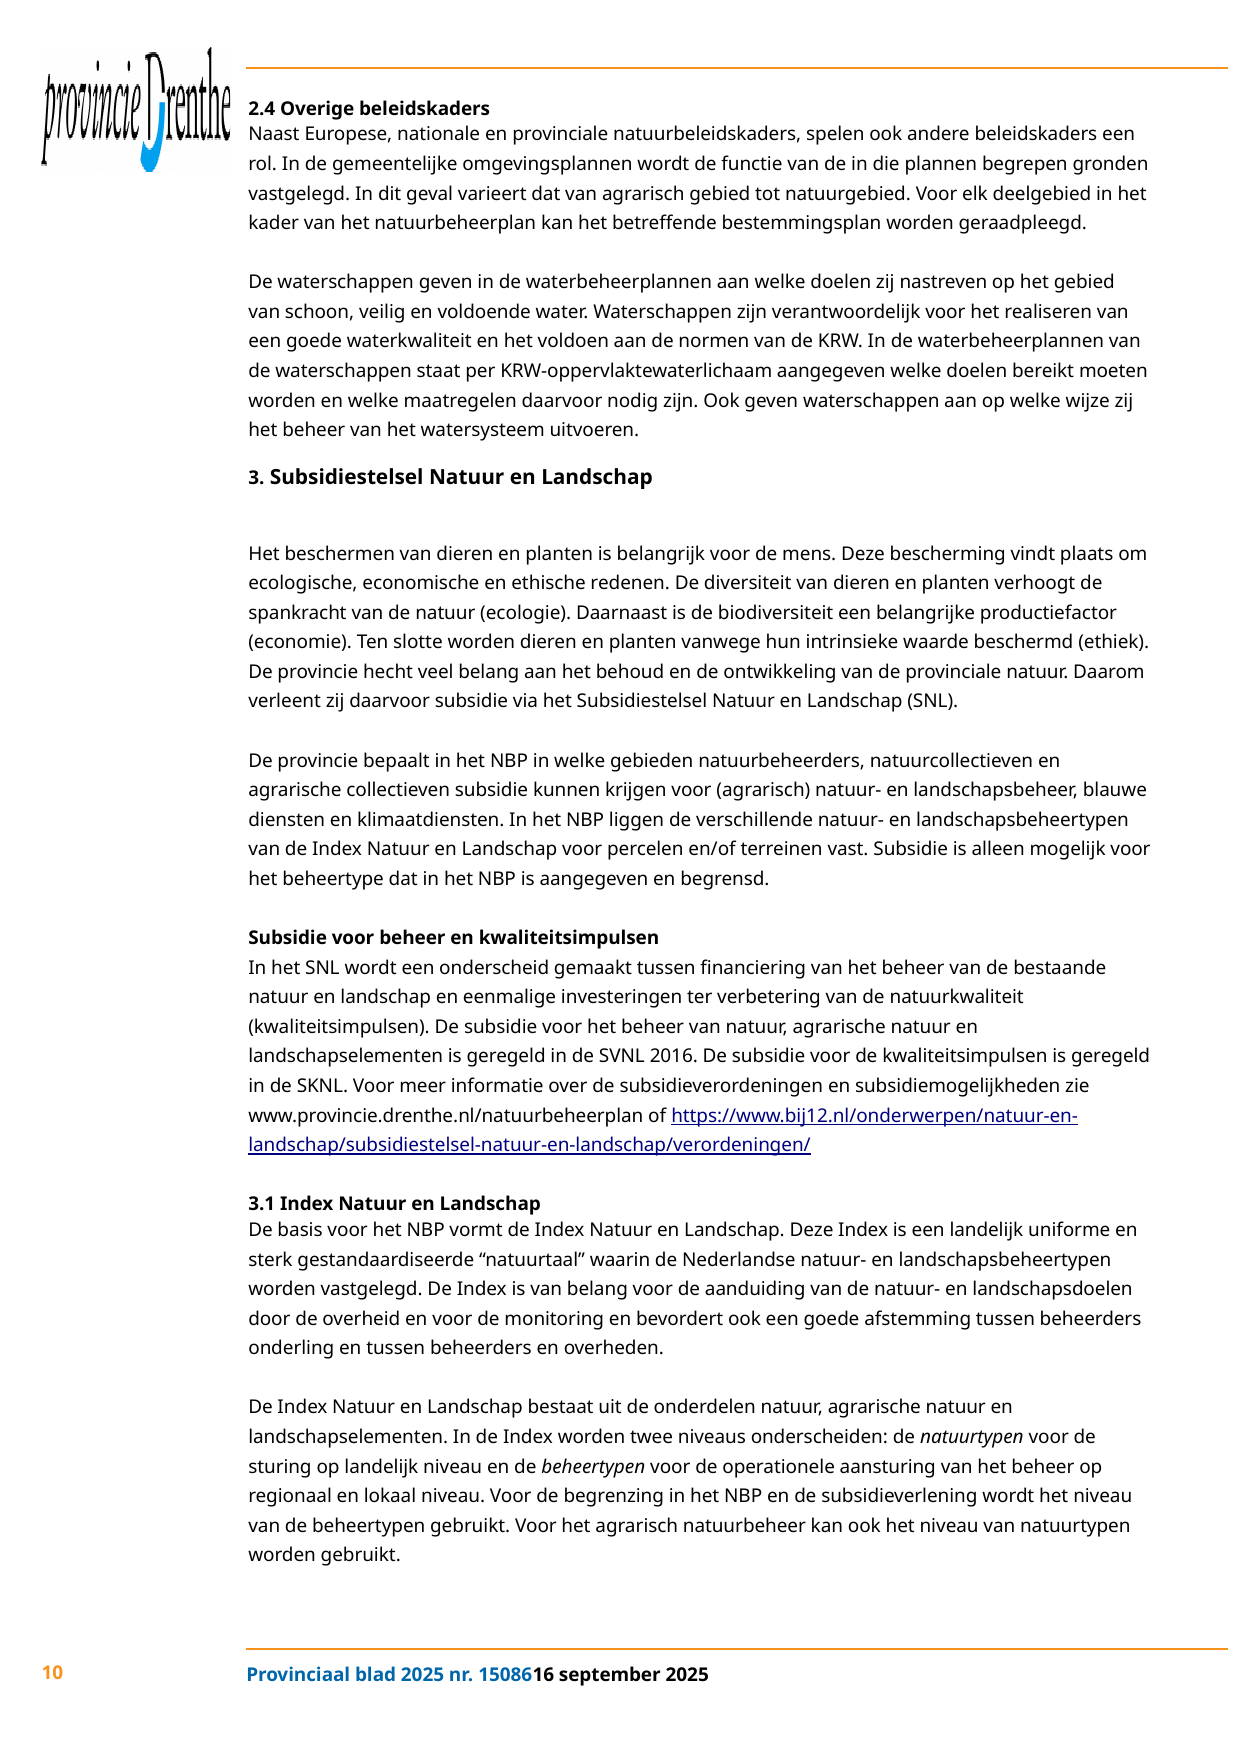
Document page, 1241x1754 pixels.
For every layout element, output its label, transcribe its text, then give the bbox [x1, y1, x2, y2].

text De provincie bepaalt in het NBP in welke gebieden natuurbeheerders, natuurcollectieven en agrarische collectieven subsidie kunnen krijgen voor (agrarisch) natuur- en landschapsbeheer, blauwe diensten en klimaatdiensten. In het NBP liggen de verschillende natuur- en landschapsbeheertypen van de Index Natuur en Landschap voor percelen en/of terreinen vast. Subsidie is alleen mogelijk voor het beheertype dat in het NBP is aangegeven en begrensd. [248, 747, 1152, 891]
text 3. Subsidiestelsel Natuur en Landschap [248, 462, 1152, 490]
text In het SNL wordt een onderscheid gemaakt tussen financiering van het beheer van de bestaande natuur en landschap en eenmalige investeringen ter verbetering van de natuurkwaliteit (kwaliteitsimpulsen). De subsidie voor het beheer van natuur, agrarische natuur en landschapselementen is geregeld in de SVNL 2016. De subsidie voor de kwaliteitsimpulsen is geregeld in de SKNL. Voor meer informatie over de subsidieverordeningen en subsidiemogelijkheden zie www.provincie.drenthe.nl/natuurbeheerplan of https://www.bij12.nl/onderwerpen/natuur-en-landschap/subsidiestelsel-natuur-en-landschap/verordeningen/ [248, 954, 1152, 1157]
text De Index Natuur en Landschap bestaat uit de onderdelen natuur, agrarische natuur en landschapselementen. In de Index worden twee niveaus onderscheiden: de natuurtypen voor de sturing op landelijk niveau en de beheertypen voor de operationele aansturing van het beheer op regionaal en lokaal niveau. Voor de begrenzing in het NBP en de subsidieverlening wordt het niveau van de beheertypen gebruikt. Voor het agrarisch natuurbeheer kan ook het niveau van natuurtypen worden gebruikt. [248, 1394, 1152, 1567]
text De waterschappen geven in de waterbeheerplannen aan welke doelen zij nastreven op het gebied van schoon, veilig en voldoende water. Waterschappen zijn verantwoordelijk voor het realiseren van een goede waterkwaliteit en het voldoen aan de normen van de KRW. In de waterbeheerplannen van de waterschappen staat per KRW-oppervlaktewaterlichaam aangegeven welke doelen bereikt moeten worden en welke maatregelen daarvoor nodig zijn. Ook geven waterschappen aan op welke wijze zij het beheer van het watersysteem uitvoeren. [248, 268, 1152, 442]
text Naast Europese, nationale en provinciale natuurbeleidskaders, spelen ook andere beleidskaders een rol. In de gemeentelijke omgevingsplannen wordt de functie van de in die plannen begrepen gronden vastgelegd. In dit geval varieert dat van agrarisch gebied tot natuurgebied. Voor elk deelgebied in het kader van het natuurbeheerplan kan het betreffende bestemmingsplan worden geraadpleegd. [248, 121, 1152, 235]
picture [41, 47, 231, 172]
text De basis voor het NBP vormt de Index Natuur en Landschap. Deze Index is een landelijk uniforme en sterk gestandaardiseerde “natuurtaal” waarin de Nederlandse natuur- en landschapsbeheertypen worden vastgelegd. De Index is van belang voor de aanduiding van de natuur- en landschapsdoelen door de overheid en voor de monitoring en bevordert ook een goede afstemming tussen beheerders onderling en tussen beheerders en overheden. [248, 1216, 1152, 1360]
text Het beschermen van dieren en planten is belangrijk voor de mens. Deze bescherming vindt plaats om ecologische, economische en ethische redenen. De diversiteit van dieren en planten verhoogt de spankracht van de natuur (ecologie). Daarnaast is de biodiversiteit een belangrijke productiefactor (economie). Ten slotte worden dieren en planten vanwege hun intrinsieke waarde beschermd (ethiek). De provincie hecht veel belang aan het behoud en de ontwikkeling van de provinciale natuur. Daarom verleent zij daarvoor subsidie via het Subsidiestelsel Natuur en Landschap (SNL). [248, 540, 1152, 713]
text 3.1 Index Natuur en Landschap [248, 1191, 1152, 1216]
text 2.4 Overige beleidskaders [248, 95, 1152, 121]
text Subsidie voor beheer en kwaliteitsimpulsen [248, 924, 1152, 950]
